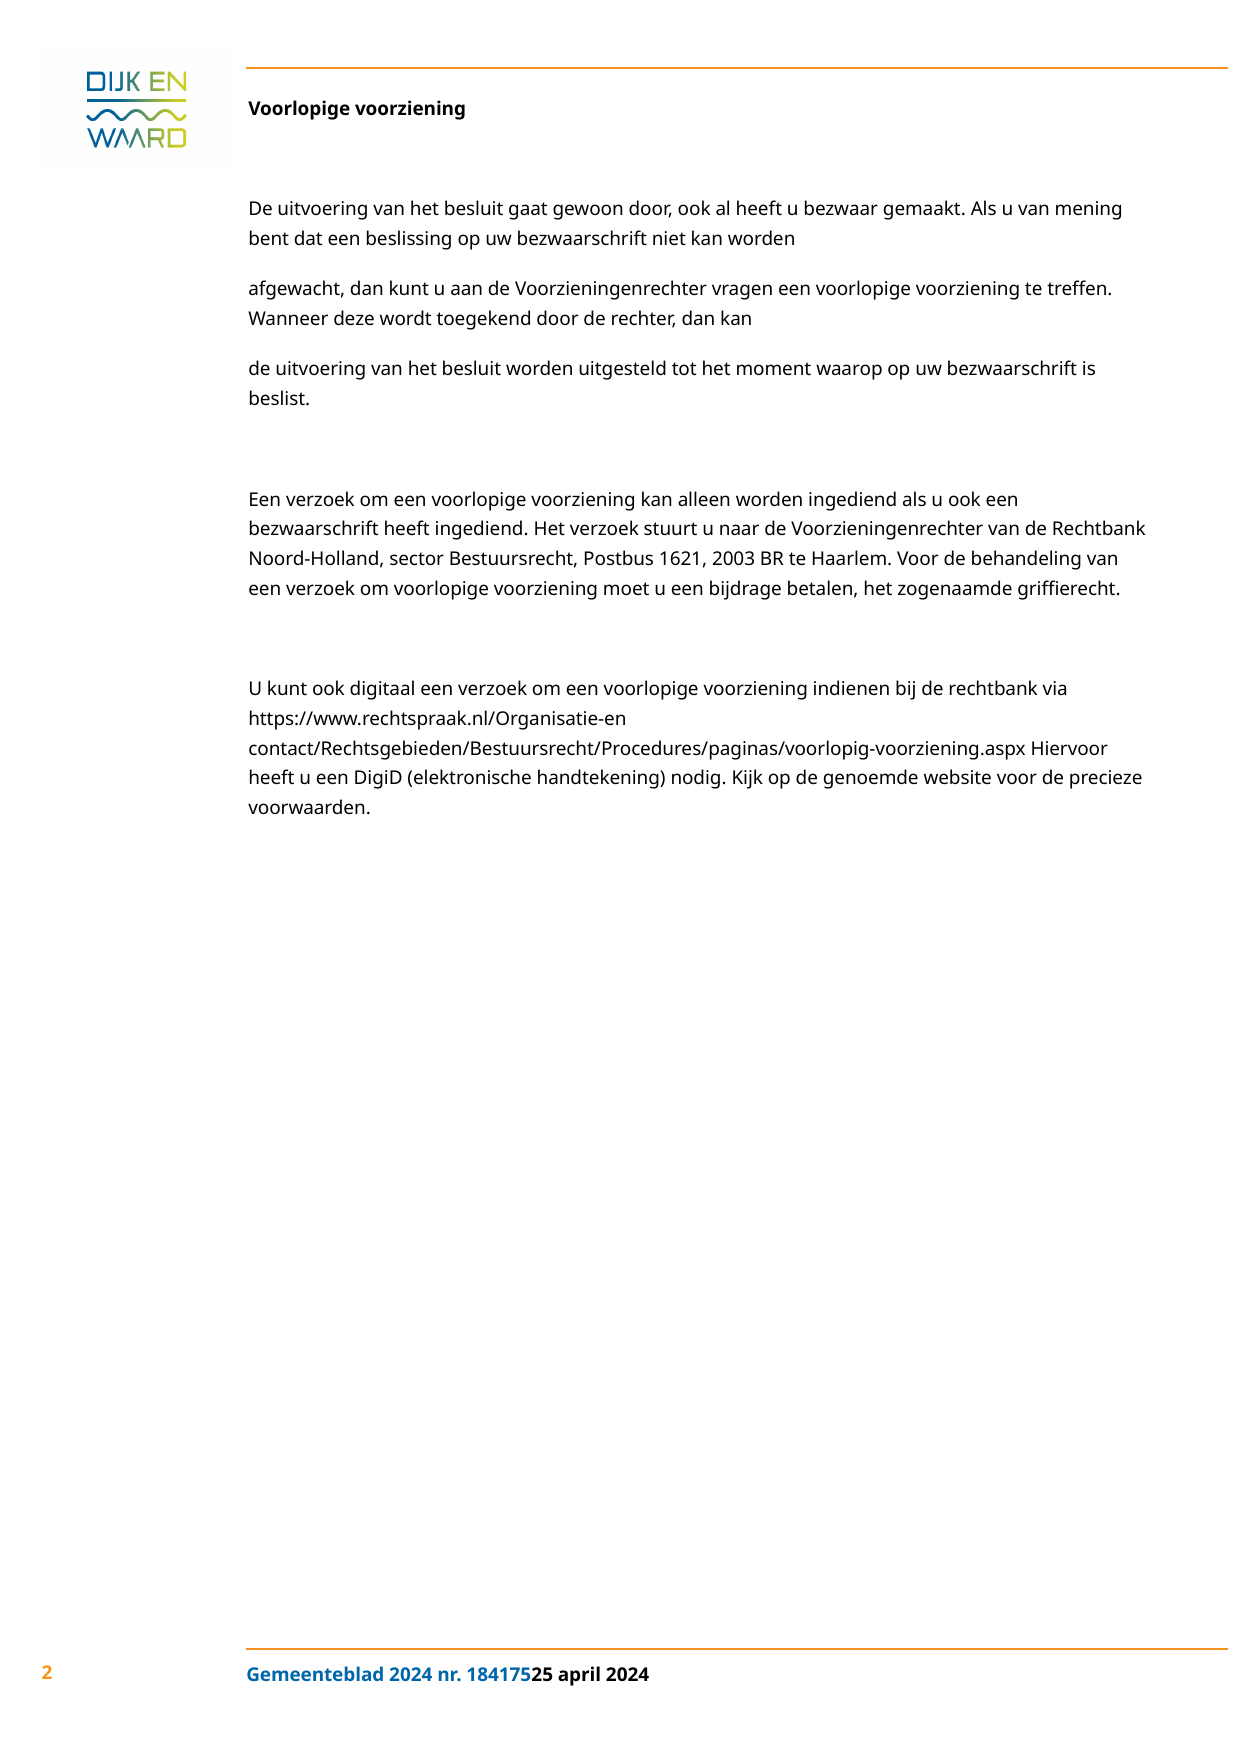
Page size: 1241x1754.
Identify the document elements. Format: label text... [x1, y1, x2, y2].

text De uitvoering van het besluit gaat gewoon door, ook al heeft u bezwaar gemaakt. Als u van mening bent dat een beslissing op uw bezwaarschrift niet kan worden [248, 196, 1152, 251]
text afgewacht, dan kunt u aan de Voorzieningenrechter vragen een voorlopige voorziening te treffen. Wanneer deze wordt toegekend door de rechter, dan kan [248, 276, 1152, 331]
text de uitvoering van het besluit worden uitgesteld tot het moment waarop op uw bezwaarschrift is beslist. [248, 356, 1152, 411]
text Een verzoek om een voorlopige voorziening kan alleen worden ingediend als u ook een bezwaarschrift heeft ingediend. Het verzoek stuurt u naar de Voorzieningenrechter van de Rechtbank Noord-Holland, sector Bestuursrecht, Postbus 1621, 2003 BR te Haarlem. Voor de behandeling van een verzoek om voorlopige voorziening moet u een bijdrage betalen, het zogenaamde griffierecht. [248, 486, 1152, 601]
picture [41, 47, 231, 172]
text U kunt ook digitaal een verzoek om een voorlopige voorziening indienen bij de rechtbank via https://www.rechtspraak.nl/Organisatie-en contact/Rechtsgebieden/Bestuursrecht/Procedures/paginas/voorlopig-voorziening.aspx Hiervoor heeft u een DigiD (elektronische handtekening) nodig. Kijk op de genoemde website voor de precieze voorwaarden. [248, 676, 1152, 820]
text Voorlopige voorziening [248, 95, 1152, 121]
